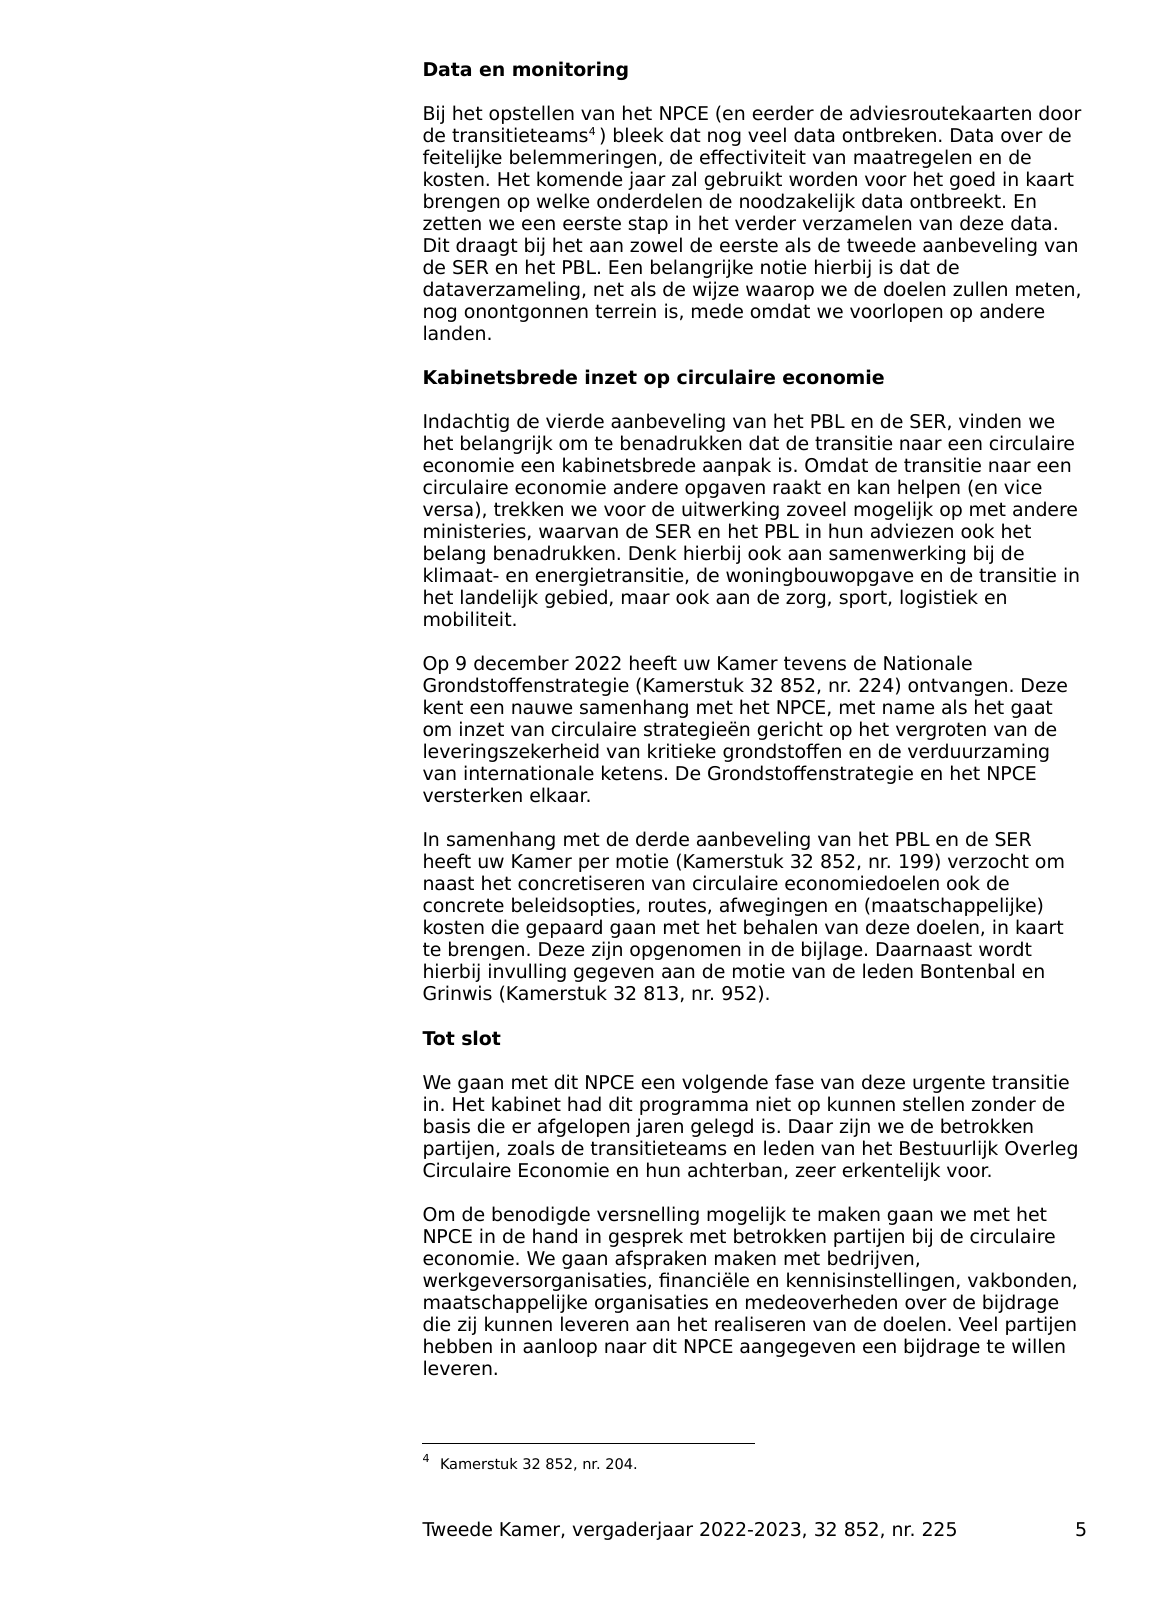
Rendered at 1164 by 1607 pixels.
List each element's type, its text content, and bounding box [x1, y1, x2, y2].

text Om de benodigde versnelling mogelijk te maken gaan we met het NPCE in de hand in gesprek met betrokken partijen bij de circulaire economie. We gaan afspraken maken met bedrijven, werkgeversorganisaties, financiële en kennisinstellingen, vakbonden, maatschappelijke organisaties en medeoverheden over de bijdrage die zij kunnen leveren aan het realiseren van de doelen. Veel partijen hebben in aanloop naar dit NPCE aangegeven een bijdrage te willen leveren. [422, 1204, 1087, 1379]
text Indachtig de vierde aanbeveling van het PBL en de SER, vinden we het belangrijk om te benadrukken dat de transitie naar een circulaire economie een kabinetsbrede aanpak is. Omdat de transitie naar een circulaire economie andere opgaven raakt en kan helpen (en vice versa), trekken we voor de uitwerking zoveel mogelijk op met andere ministeries, waarvan de SER en het PBL in hun adviezen ook het belang benadrukken. Denk hierbij ook aan samenwerking bij de klimaat- en energietransitie, de woningbouwopgave en de transitie in het landelijk gebied, maar ook aan de zorg, sport, logistiek en mobiliteit. [422, 411, 1087, 631]
subtitle Tot slot [422, 1027, 1087, 1049]
text Bij het opstellen van het NPCE (en eerder de adviesroutekaarten door de transitieteams) bleek dat nog veel data ontbreken. Data over de feitelijke belemmeringen, de effectiviteit van maatregelen en de kosten. Het komende jaar zal gebruikt worden voor het goed in kaart brengen op welke onderdelen de noodzakelijk data ontbreekt. En zetten we een eerste stap in het verder verzamelen van deze data. Dit draagt bij het aan zowel de eerste als de tweede aanbeveling van de SER en het PBL. Een belangrijke notie hierbij is dat de dataverzameling, net als de wijze waarop we de doelen zullen meten, nog onontgonnen terrein is, mede omdat we voorlopen op andere landen. [422, 103, 1087, 345]
subtitle Kabinetsbrede inzet op circulaire economie [422, 367, 1087, 389]
text We gaan met dit NPCE een volgende fase van deze urgente transitie in. Het kabinet had dit programma niet op kunnen stellen zonder de basis die er afgelopen jaren gelegd is. Daar zijn we de betrokken partijen, zoals de transitieteams en leden van het Bestuurlijk Overleg Circulaire Economie en hun achterban, zeer erkentelijk voor. [422, 1072, 1087, 1181]
text In samenhang met de derde aanbeveling van het PBL en de SER heeft uw Kamer per motie (Kamerstuk 32 852, nr. 199) verzocht om naast het concretiseren van circulaire economiedoelen ook de concrete beleidsopties, routes, afwegingen en (maatschappelijke) kosten die gepaard gaan met het behalen van deze doelen, in kaart te brengen. Deze zijn opgenomen in de bijlage. Daarnaast wordt hierbij invulling gegeven aan de motie van de leden Bontenbal en Grinwis (Kamerstuk 32 813, nr. 952). [422, 829, 1087, 1005]
text Kamerstuk 32 852, nr. 204. [422, 1452, 1087, 1474]
subtitle Data en monitoring [422, 59, 1087, 81]
text Op 9 december 2022 heeft uw Kamer tevens de Nationale Grondstoffenstrategie (Kamerstuk 32 852, nr. 224) ontvangen. Deze kent een nauwe samenhang met het NPCE, met name als het gaat om inzet van circulaire strategieën gericht op het vergroten van de leveringszekerheid van kritieke grondstoffen en de verduurzaming van internationale ketens. De Grondstoffenstrategie en het NPCE versterken elkaar. [422, 653, 1087, 807]
